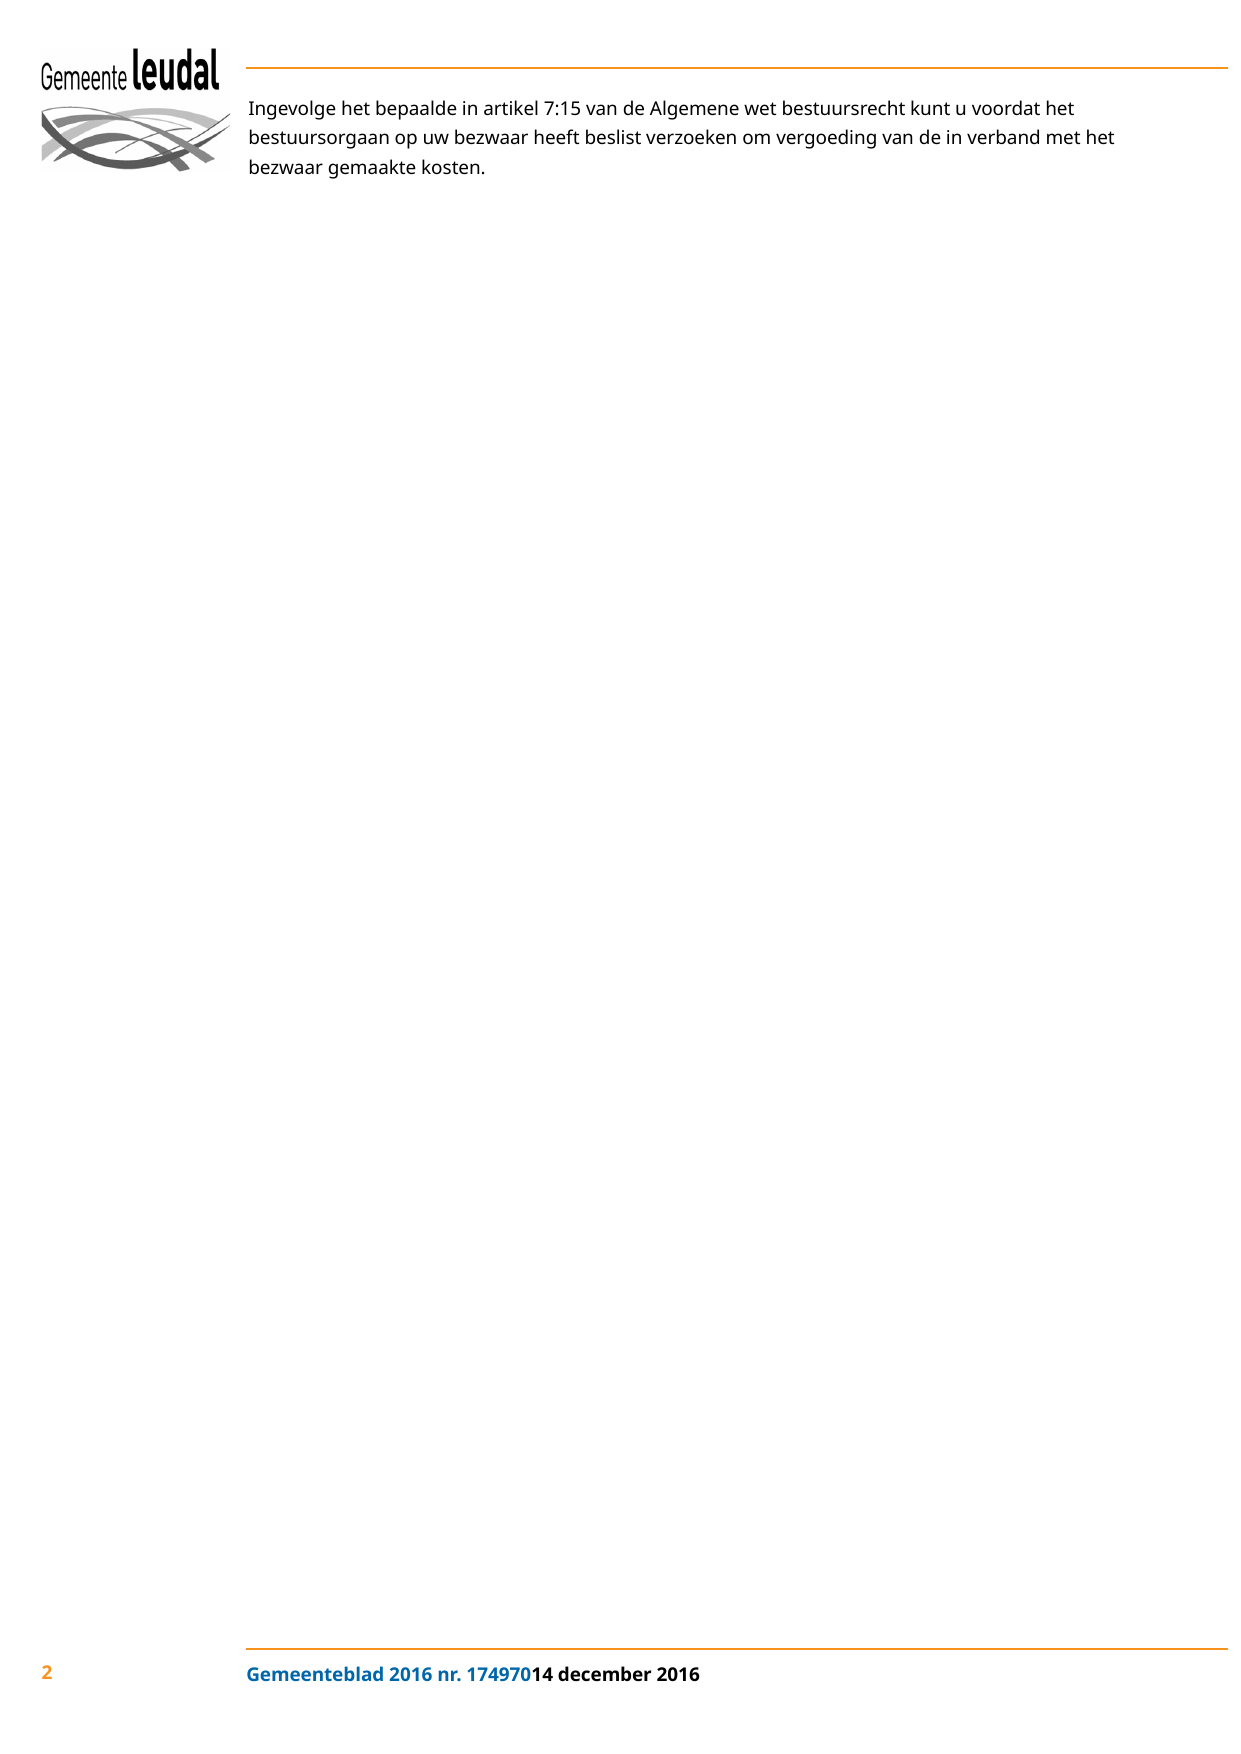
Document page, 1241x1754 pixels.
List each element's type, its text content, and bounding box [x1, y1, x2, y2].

picture [41, 47, 231, 172]
text Ingevolge het bepaalde in artikel 7:15 van de Algemene wet bestuursrecht kunt u voordat het bestuursorgaan op uw bezwaar heeft beslist verzoeken om vergoeding van de in verband met het bezwaar gemaakte kosten. [248, 95, 1152, 180]
